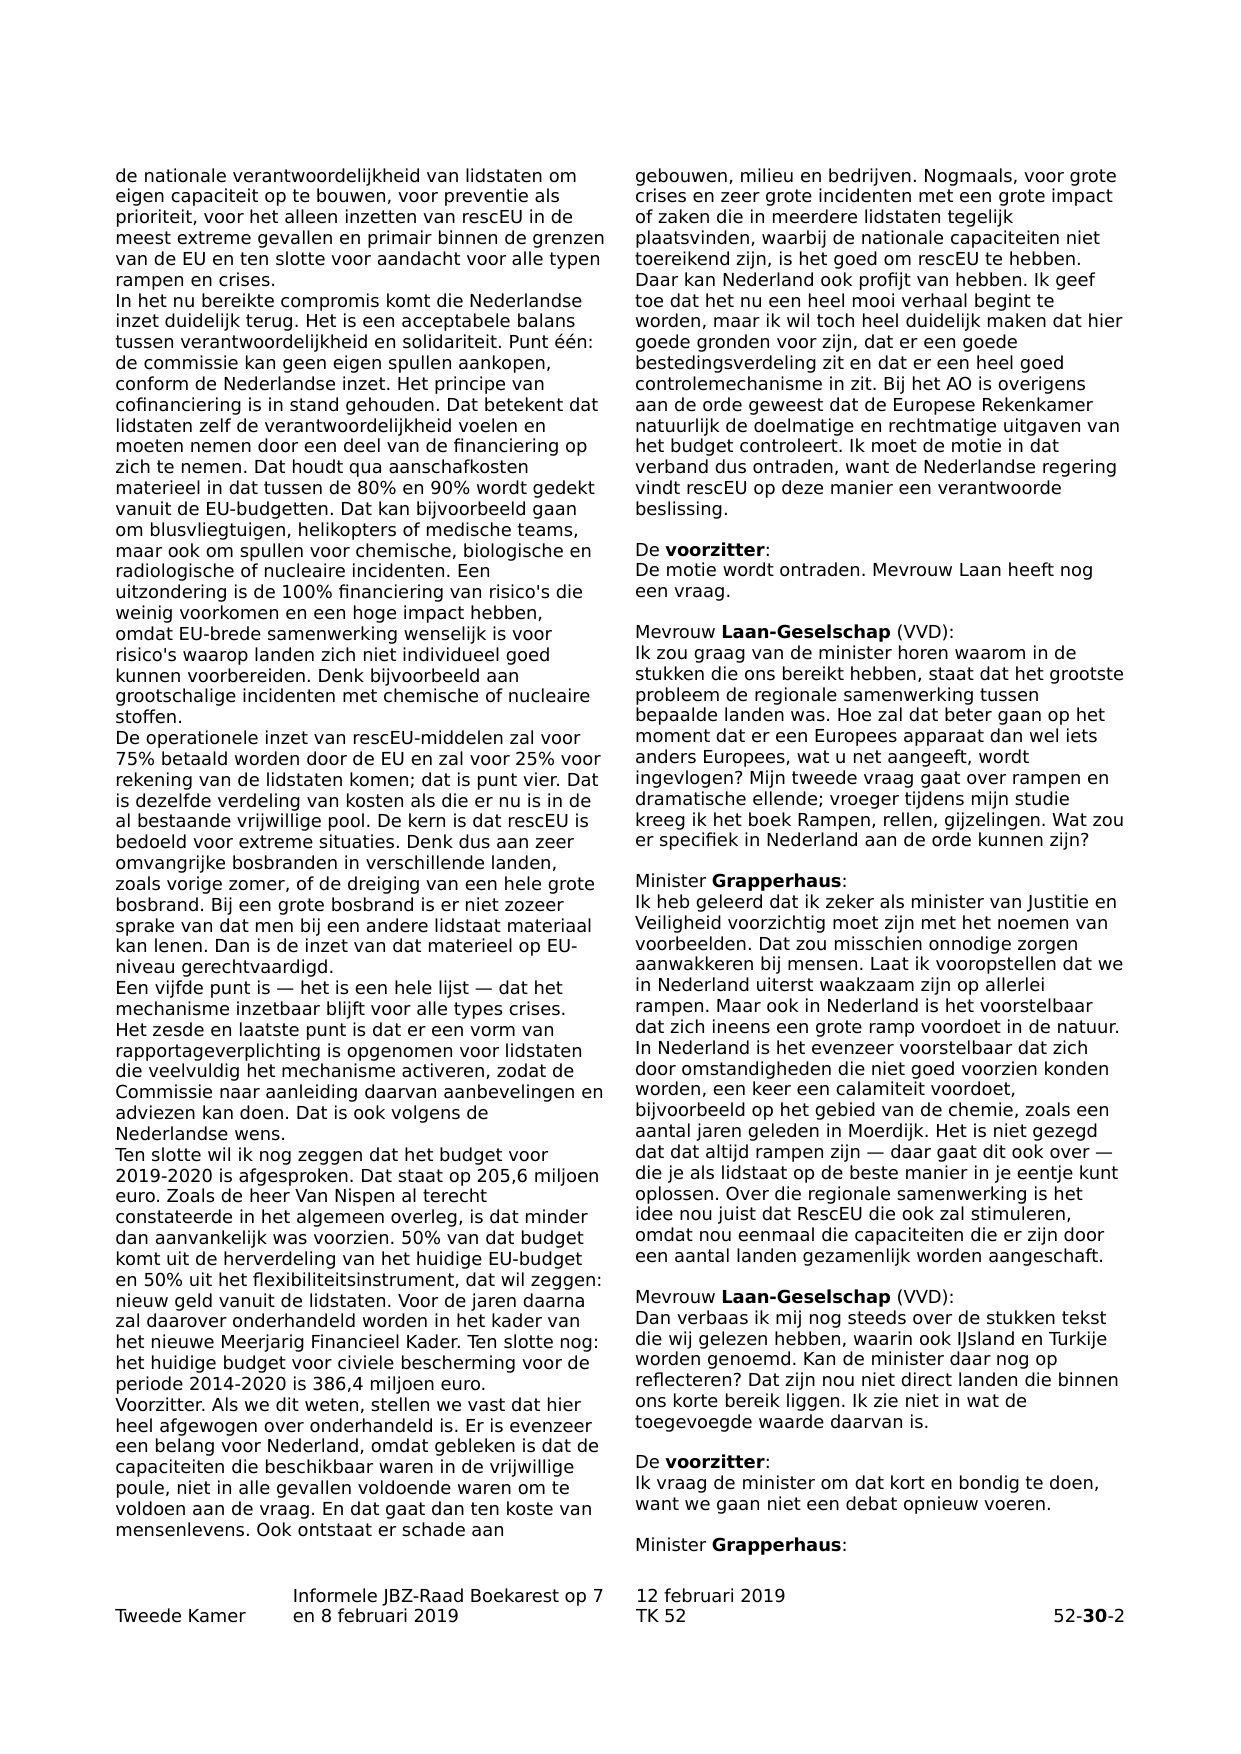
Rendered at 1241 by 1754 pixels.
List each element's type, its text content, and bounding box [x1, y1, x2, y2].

text Een vijfde punt is — het is een hele lijst — dat het mechanisme inzetbaar blijft voor alle types crises. [115, 978, 605, 1019]
text De motie wordt ontraden. Mevrouw Laan heeft nog een vraag. [635, 560, 1125, 602]
text Ik vraag de minister om dat kort en bondig te doen, want we gaan niet een debat opnieuw voeren. [635, 1473, 1125, 1515]
text Minister Grapperhaus: [635, 871, 1125, 892]
text Ik heb geleerd dat ik zeker als minister van Justitie en Veiligheid voorzichtig moet zijn met het noemen van voorbeelden. Dat zou misschien onnodige zorgen aanwakkeren bij mensen. Laat ik vooropstellen dat we in Nederland uiterst waakzaam zijn op allerlei rampen. Maar ook in Nederland is het voorstelbaar dat zich ineens een grote ramp voordoet in de natuur. In Nederland is het evenzeer voorstelbaar dat zich door omstandigheden die niet goed voorzien konden worden, een keer een calamiteit voordoet, bijvoorbeeld op het gebied van de chemie, zoals een aantal jaren geleden in Moerdijk. Het is niet gezegd dat dat altijd rampen zijn — daar gaat dit ook over — die je als lidstaat op de beste manier in je eentje kunt oplossen. Over die regionale samenwerking is het idee nou juist dat RescEU die ook zal stimuleren, omdat nou eenmaal die capaciteiten die er zijn door een aantal landen gezamenlijk worden aangeschaft. [635, 892, 1125, 1267]
text Ik zou graag van de minister horen waarom in de stukken die ons bereikt hebben, staat dat het grootste probleem de regionale samenwerking tussen bepaalde landen was. Hoe zal dat beter gaan op het moment dat er een Europees apparaat dan wel iets anders Europees, wat u net aangeeft, wordt ingevlogen? Mijn tweede vraag gaat over rampen en dramatische ellende; vroeger tijdens mijn studie kreeg ik het boek Rampen, rellen, gijzelingen. Wat zou er specifiek in Nederland aan de orde kunnen zijn? [635, 643, 1125, 851]
text Mevrouw Laan-Geselschap (VVD): [635, 1287, 1125, 1307]
text Voorzitter. Als we dit weten, stellen we vast dat hier heel afgewogen over onderhandeld is. Er is evenzeer een belang voor Nederland, omdat gebleken is dat de capaciteiten die beschikbaar waren in de vrijwillige poule, niet in alle gevallen voldoende waren om te voldoen aan de vraag. En dat gaat dan ten koste van mensenlevens. Ook ontstaat er schade aan [115, 1394, 605, 1540]
text In het nu bereikte compromis komt die Nederlandse inzet duidelijk terug. Het is een acceptabele balans tussen verantwoordelijkheid en solidariteit. Punt één: de commissie kan geen eigen spullen aankopen, conform de Nederlandse inzet. Het principe van cofinanciering is in stand gehouden. Dat betekent dat lidstaten zelf de verantwoordelijkheid voelen en moeten nemen door een deel van de financiering op zich te nemen. Dat houdt qua aanschafkosten materieel in dat tussen de 80% en 90% wordt gedekt vanuit de EU-budgetten. Dat kan bijvoorbeeld gaan om blusvliegtuigen, helikopters of medische teams, maar ook om spullen voor chemische, biologische en radiologische of nucleaire incidenten. Een uitzondering is de 100% financiering van risico's die weinig voorkomen en een hoge impact hebben, omdat EU-brede samenwerking wenselijk is voor risico's waarop landen zich niet individueel goed kunnen voorbereiden. Denk bijvoorbeeld aan grootschalige incidenten met chemische of nucleaire stoffen. [115, 290, 605, 728]
text Het zesde en laatste punt is dat er een vorm van rapportageverplichting is opgenomen voor lidstaten die veelvuldig het mechanisme activeren, zodat de Commissie naar aanleiding daarvan aanbevelingen en adviezen kan doen. Dat is ook volgens de Nederlandse wens. [115, 1019, 605, 1144]
text De voorzitter: [635, 1452, 1125, 1473]
text Mevrouw Laan-Geselschap (VVD): [635, 622, 1125, 643]
text Ten slotte wil ik nog zeggen dat het budget voor 2019-2020 is afgesproken. Dat staat op 205,6 miljoen euro. Zoals de heer Van Nispen al terecht constateerde in het algemeen overleg, is dat minder dan aanvankelijk was voorzien. 50% van dat budget komt uit de herverdeling van het huidige EU-budget en 50% uit het flexibiliteitsinstrument, dat wil zeggen: nieuw geld vanuit de lidstaten. Voor de jaren daarna zal daarover onderhandeld worden in het kader van het nieuwe Meerjarig Financieel Kader. Ten slotte nog: het huidige budget voor civiele bescherming voor de periode 2014-2020 is 386,4 miljoen euro. [115, 1144, 605, 1394]
text de nationale verantwoordelijkheid van lidstaten om eigen capaciteit op te bouwen, voor preventie als prioriteit, voor het alleen inzetten van rescEU in de meest extreme gevallen en primair binnen de grenzen van de EU en ten slotte voor aandacht voor alle typen rampen en crises. [115, 165, 605, 290]
text De voorzitter: [635, 539, 1125, 560]
text Dan verbaas ik mij nog steeds over de stukken tekst die wij gelezen hebben, waarin ook IJsland en Turkije worden genoemd. Kan de minister daar nog op reflecteren? Dat zijn nou niet direct landen die binnen ons korte bereik liggen. Ik zie niet in wat de toegevoegde waarde daarvan is. [635, 1307, 1125, 1432]
text Minister Grapperhaus: [635, 1535, 1125, 1556]
text De operationele inzet van rescEU-middelen zal voor 75% betaald worden door de EU en zal voor 25% voor rekening van de lidstaten komen; dat is punt vier. Dat is dezelfde verdeling van kosten als die er nu is in de al bestaande vrijwillige pool. De kern is dat rescEU is bedoeld voor extreme situaties. Denk dus aan zeer omvangrijke bosbranden in verschillende landen, zoals vorige zomer, of de dreiging van een hele grote bosbrand. Bij een grote bosbrand is er niet zozeer sprake van dat men bij een andere lidstaat materiaal kan lenen. Dan is de inzet van dat materieel op EU-niveau gerechtvaardigd. [115, 728, 605, 978]
text gebouwen, milieu en bedrijven. Nogmaals, voor grote crises en zeer grote incidenten met een grote impact of zaken die in meerdere lidstaten tegelijk plaatsvinden, waarbij de nationale capaciteiten niet toereikend zijn, is het goed om rescEU te hebben. Daar kan Nederland ook profijt van hebben. Ik geef toe dat het nu een heel mooi verhaal begint te worden, maar ik wil toch heel duidelijk maken dat hier goede gronden voor zijn, dat er een goede bestedingsverdeling zit en dat er een heel goed controlemechanisme in zit. Bij het AO is overigens aan de orde geweest dat de Europese Rekenkamer natuurlijk de doelmatige en rechtmatige uitgaven van het budget controleert. Ik moet de motie in dat verband dus ontraden, want de Nederlandse regering vindt rescEU op deze manier een verantwoorde beslissing. [635, 165, 1125, 519]
